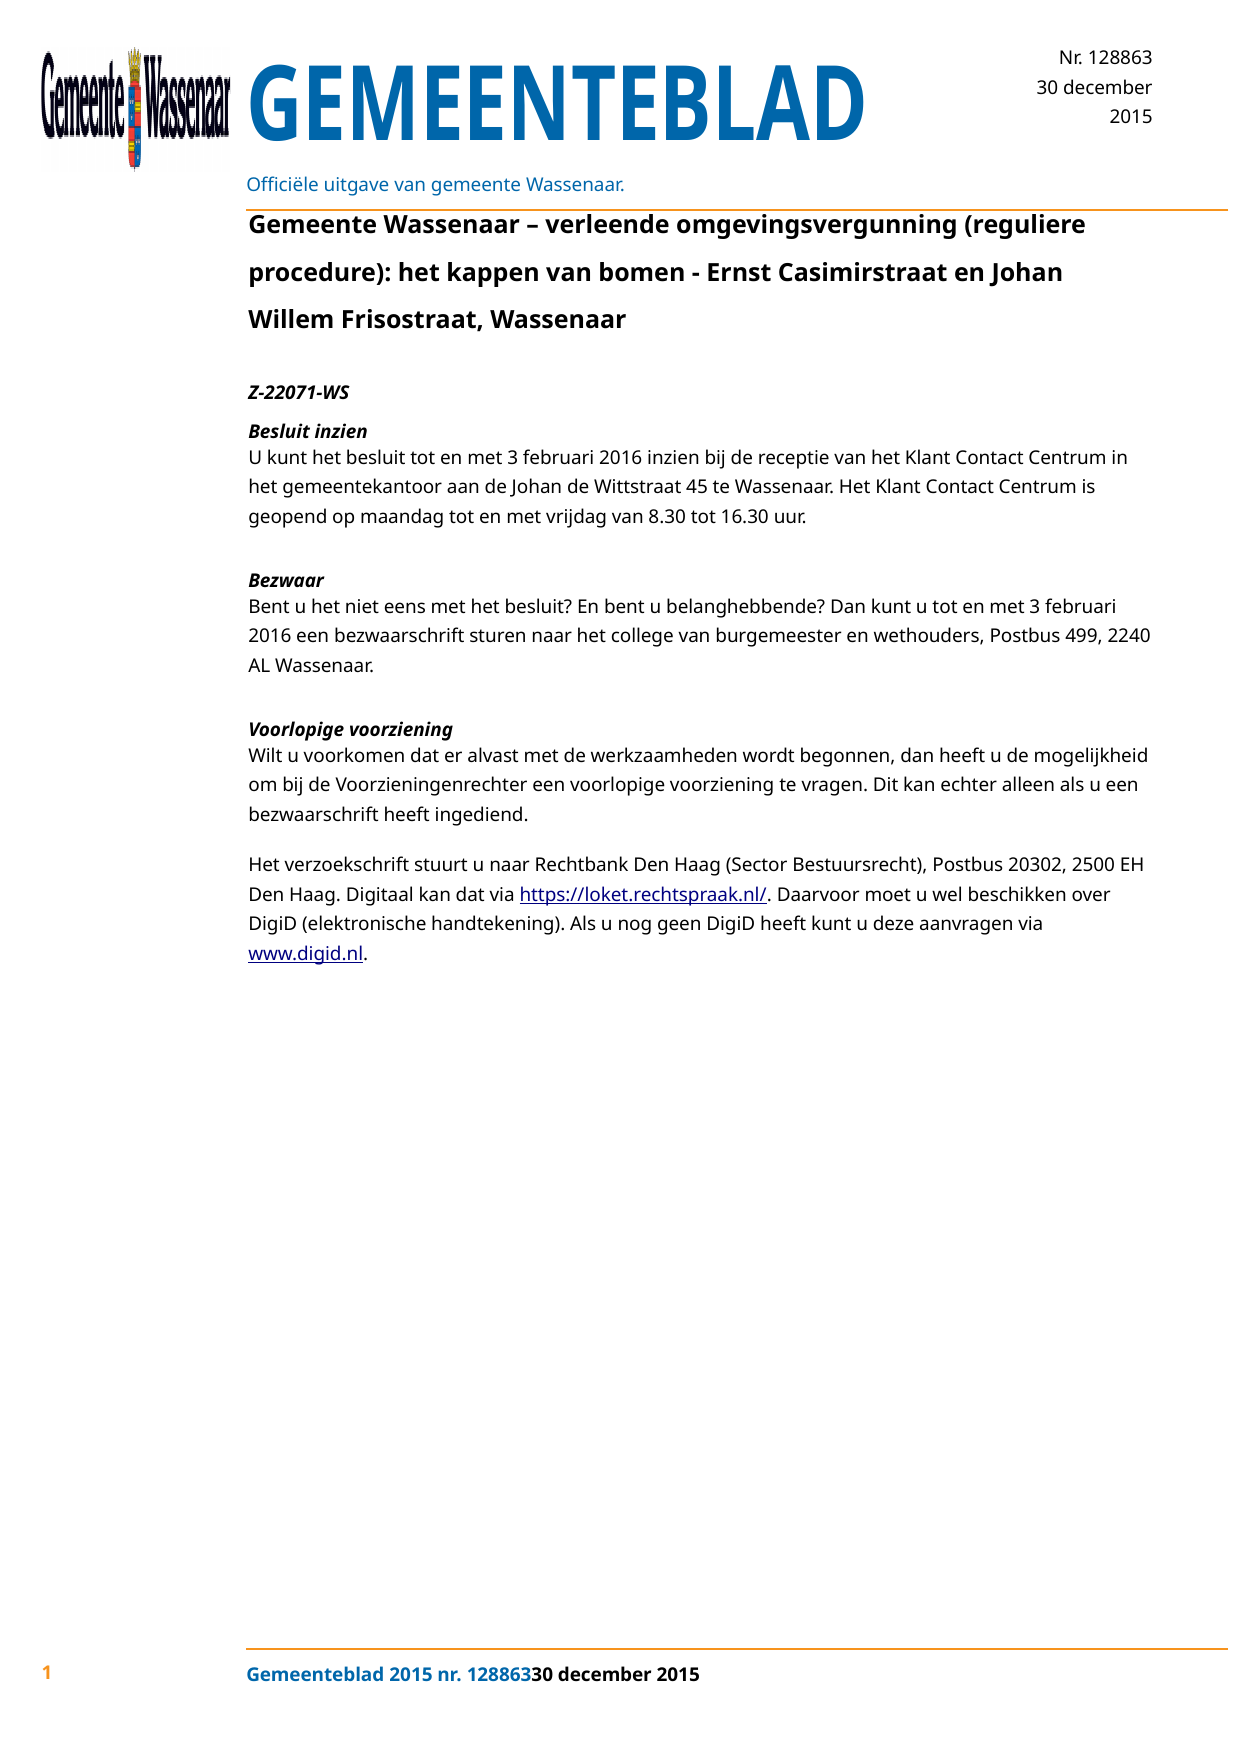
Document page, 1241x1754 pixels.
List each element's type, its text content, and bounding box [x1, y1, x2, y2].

text Z-22071-WS [248, 379, 1152, 405]
picture [41, 47, 231, 172]
text Bent u het niet eens met het besluit? En bent u belanghebbende? Dan kunt u tot en met 3 februari 2016 een bezwaarschrift sturen naar het college van burgemeester en wethouders, Postbus 499, 2240 AL Wassenaar. [248, 593, 1152, 678]
text Wilt u voorkomen dat er alvast met de werkzaamheden wordt begonnen, dan heeft u de mogelijkheid om bij de Voorzieningenrechter een voorlopige voorziening te vragen. Dit kan echter alleen als u een bezwaarschrift heeft ingediend. [248, 742, 1152, 827]
text Het verzoekschrift stuurt u naar Rechtbank Den Haag (Sector Bestuursrecht), Postbus 20302, 2500 EH Den Haag. Digitaal kan dat via https://loket.rechtspraak.nl/. Daarvoor moet u wel beschikken over DigiD (elektronische handtekening). Als u nog geen DigiD heeft kunt u deze aanvragen via www.digid.nl. [248, 851, 1152, 966]
text Besluit inzien [248, 418, 1152, 444]
text Gemeente Wassenaar – verleende omgevingsvergunning (reguliere procedure): het kappen van bomen - Ernst Casimirstraat en Johan Willem Frisostraat, Wassenaar [248, 211, 1152, 336]
text Voorlopige voorziening [248, 716, 1152, 742]
text Bezwaar [248, 567, 1152, 593]
text U kunt het besluit tot en met 3 februari 2016 inzien bij de receptie van het Klant Contact Centrum in het gemeentekantoor aan de Johan de Wittstraat 45 te Wassenaar. Het Klant Contact Centrum is geopend op maandag tot en met vrijdag van 8.30 tot 16.30 uur. [248, 444, 1152, 529]
